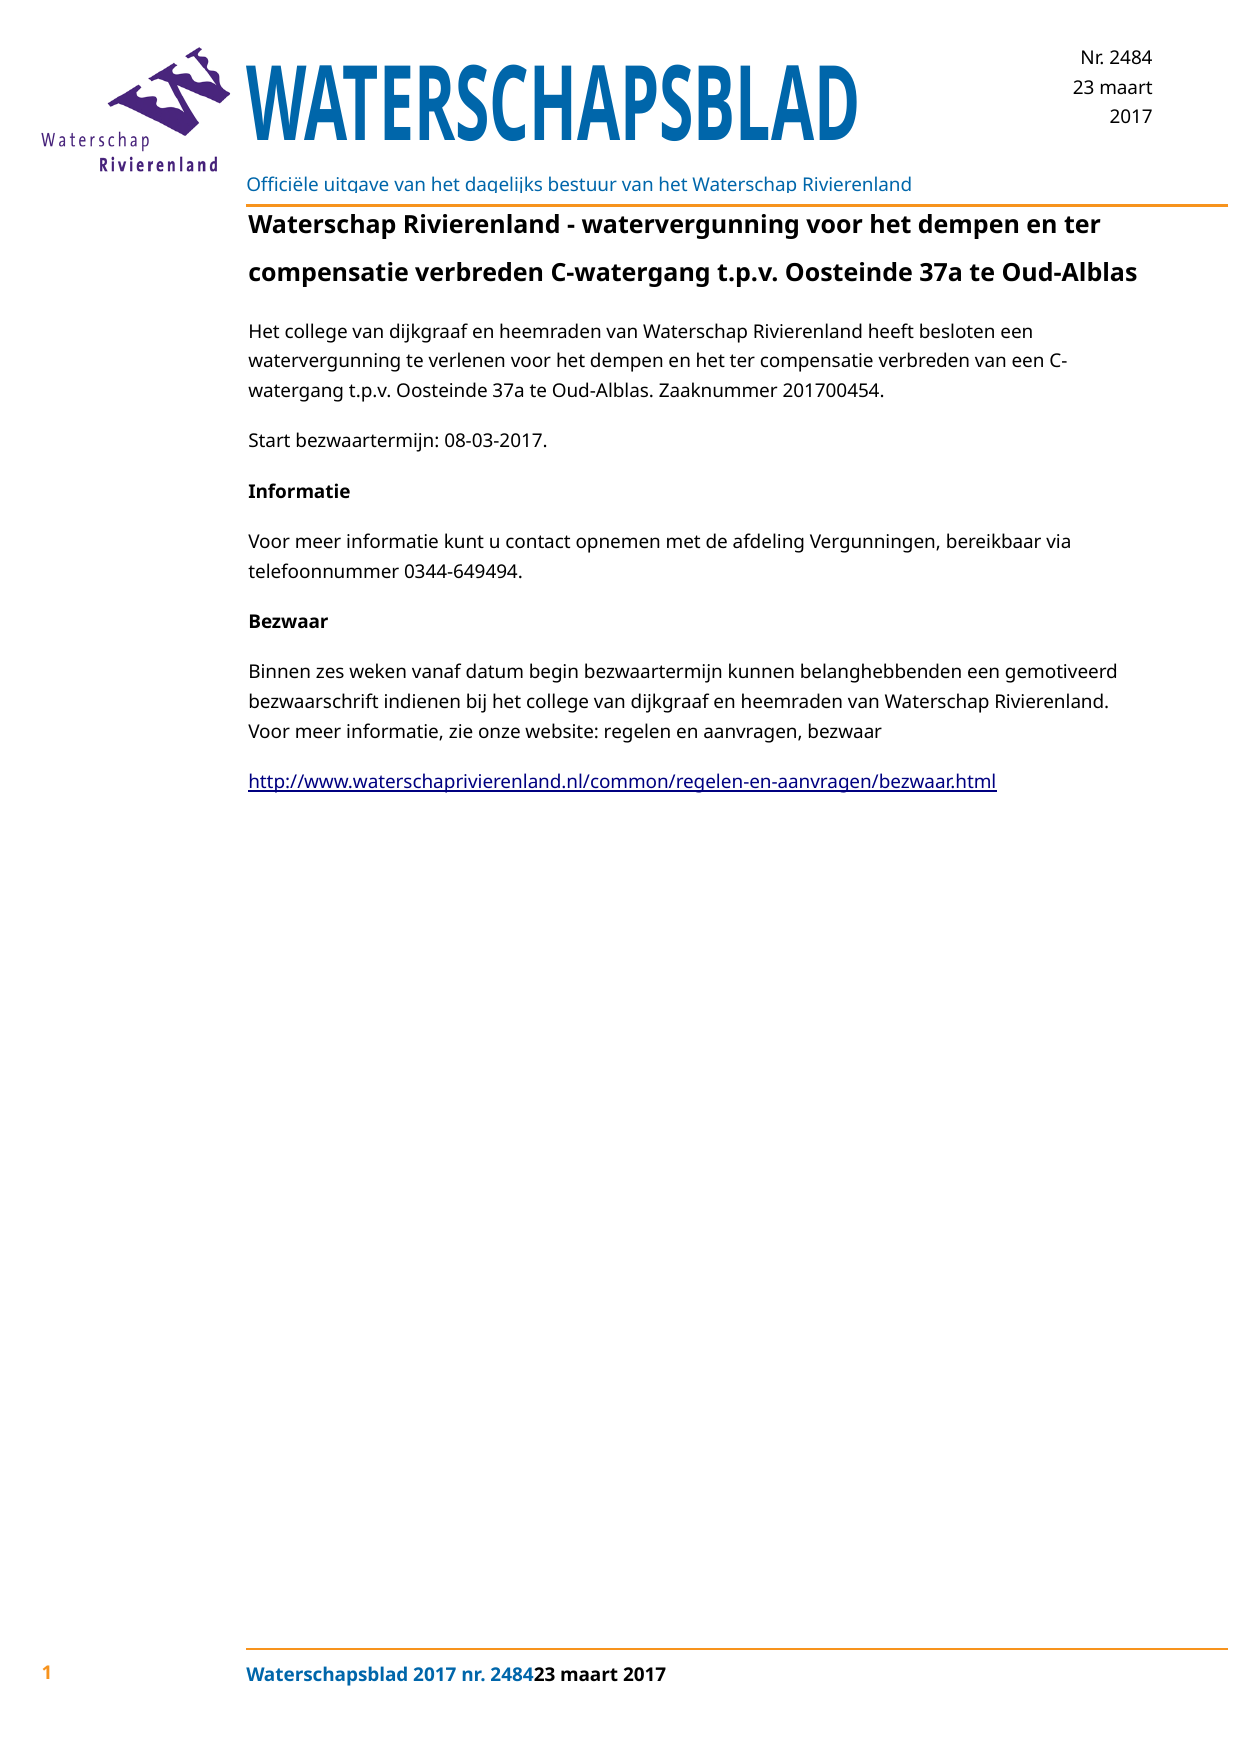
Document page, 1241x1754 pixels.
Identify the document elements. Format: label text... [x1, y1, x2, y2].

text Het college van dijkgraaf en heemraden van Waterschap Rivierenland heeft besloten een watervergunning te verlenen voor het dempen en het ter compensatie verbreden van een C-watergang t.p.v. Oosteinde 37a te Oud-Alblas. Zaaknummer 201700454. [248, 318, 1152, 403]
text Binnen zes weken vanaf datum begin bezwaartermijn kunnen belanghebbenden een gemotiveerd bezwaarschrift indienen bij het college van dijkgraaf en heemraden van Waterschap Rivierenland. Voor meer informatie, zie onze website: regelen en aanvragen, bezwaar [248, 659, 1152, 744]
text Start bezwaartermijn: 08-03-2017. [248, 427, 1152, 453]
text Bezwaar [248, 608, 1152, 634]
text Voor meer informatie kunt u contact opnemen met de afdeling Vergunningen, bereikbaar via telefoonnummer 0344-649494. [248, 528, 1152, 584]
picture [41, 47, 231, 172]
text Informatie [248, 478, 1152, 504]
text http://www.waterschaprivierenland.nl/common/regelen-en-aanvragen/bezwaar.html [248, 768, 1152, 794]
text Waterschap Rivierenland - watervergunning voor het dempen en ter compensatie verbreden C-watergang t.p.v. Oosteinde 37a te Oud-Alblas [248, 207, 1152, 288]
